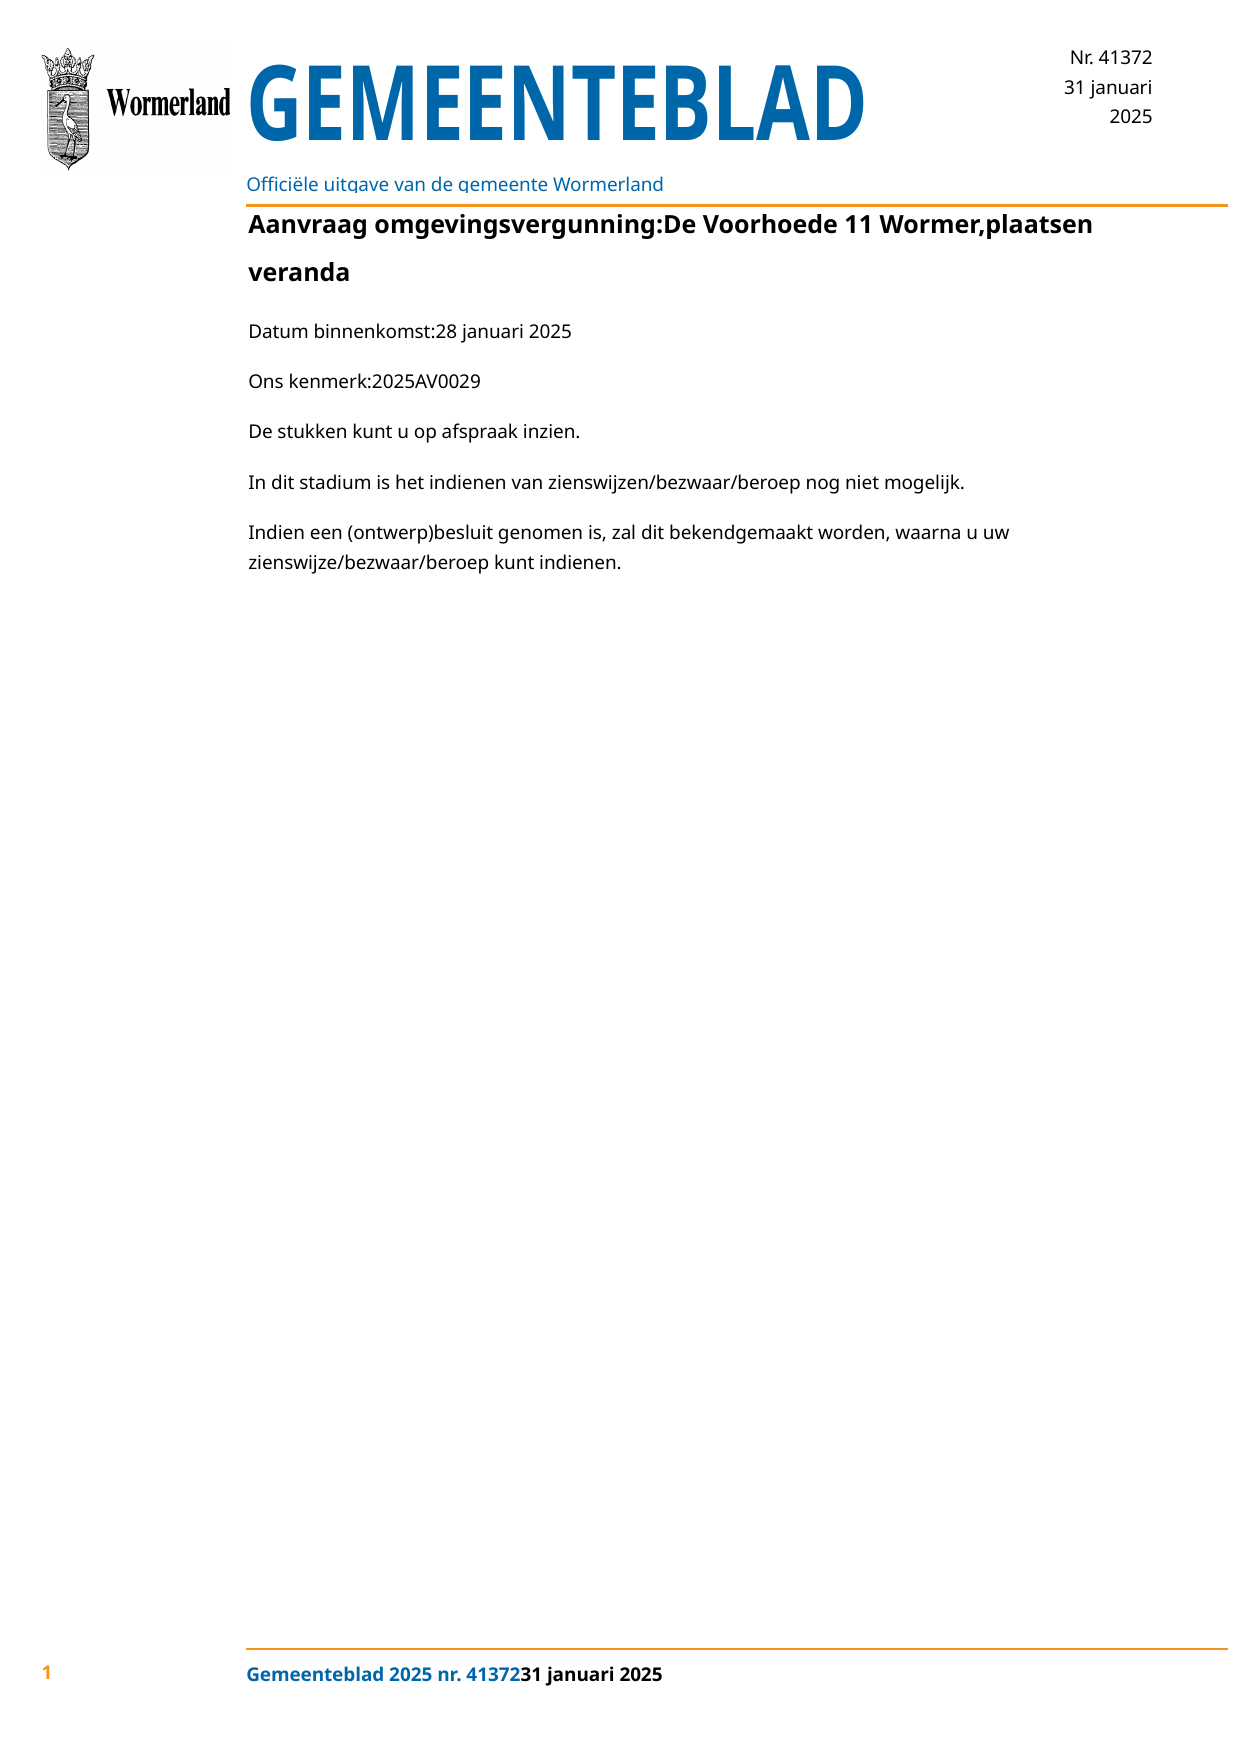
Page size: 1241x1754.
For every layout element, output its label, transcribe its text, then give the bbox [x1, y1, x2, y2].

text Datum binnenkomst:28 januari 2025 [248, 318, 1152, 344]
text In dit stadium is het indienen van zienswijzen/bezwaar/beroep nog niet mogelijk. [248, 469, 1152, 495]
text Indien een (ontwerp)besluit genomen is, zal dit bekendgemaakt worden, waarna u uw zienswijze/bezwaar/beroep kunt indienen. [248, 519, 1152, 575]
picture [41, 47, 231, 172]
text De stukken kunt u op afspraak inzien. [248, 419, 1152, 444]
text Ons kenmerk:2025AV0029 [248, 368, 1152, 394]
text Aanvraag omgevingsvergunning:De Voorhoede 11 Wormer,plaatsen veranda [248, 207, 1152, 288]
